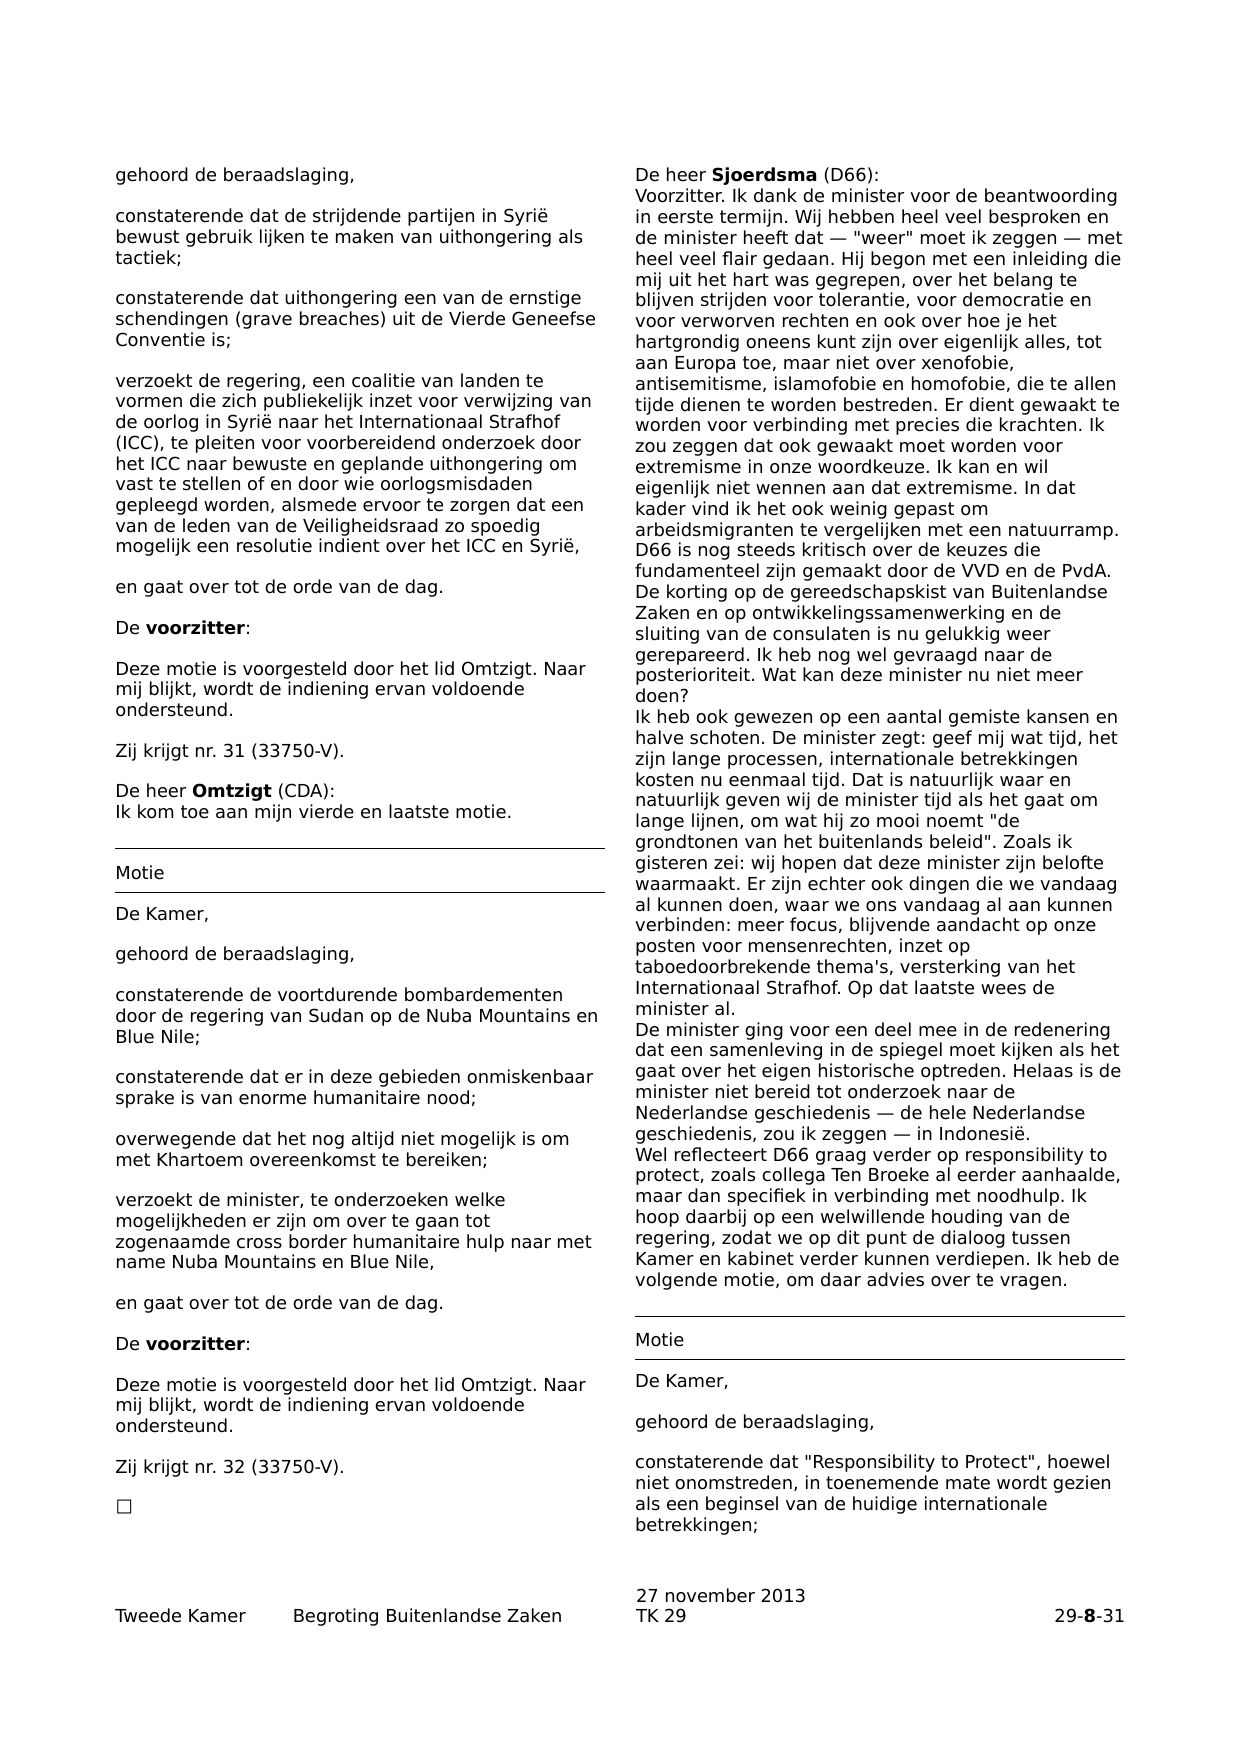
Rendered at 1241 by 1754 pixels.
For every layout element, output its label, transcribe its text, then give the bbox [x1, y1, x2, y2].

text gehoord de beraadslaging, [635, 1412, 1125, 1432]
text Wel reflecteert D66 graag verder op responsibility to protect, zoals collega Ten Broeke al eerder aanhaalde, maar dan specifiek in verbinding met noodhulp. Ik hoop daarbij op een welwillende houding van de regering, zodat we op dit punt de dialoog tussen Kamer en kabinet verder kunnen verdiepen. Ik heb de volgende motie, om daar advies over te vragen. [635, 1144, 1125, 1290]
text Zij krijgt nr. 31 (33750-V). [115, 741, 605, 761]
text D66 is nog steeds kritisch over de keuzes die fundamenteel zijn gemaakt door de VVD en de PvdA. De korting op de gereedschapskist van Buitenlandse Zaken en op ontwikkelingssamenwerking en de sluiting van de consulaten is nu gelukkig weer gerepareerd. Ik heb nog wel gevraagd naar de posterioriteit. Wat kan deze minister nu niet meer doen? [635, 540, 1125, 707]
text gehoord de beraadslaging, [115, 944, 605, 965]
text Motie [635, 1330, 1125, 1351]
text overwegende dat het nog altijd niet mogelijk is om met Khartoem overeenkomst te bereiken; [115, 1129, 605, 1170]
text en gaat over tot de orde van de dag. [115, 1293, 605, 1314]
text verzoekt de minister, te onderzoeken welke mogelijkheden er zijn om over te gaan tot zogenaamde cross border humanitaire hulp naar met name Nuba Mountains en Blue Nile, [115, 1190, 605, 1273]
text verzoekt de regering, een coalitie van landen te vormen die zich publiekelijk inzet voor verwijzing van de oorlog in Syrië naar het Internationaal Strafhof (ICC), te pleiten voor voorbereidend onderzoek door het ICC naar bewuste en geplande uithongering om vast te stellen of en door wie oorlogsmisdaden gepleegd worden, alsmede ervoor te zorgen dat een van de leden van de Veiligheidsraad zo spoedig mogelijk een resolutie indient over het ICC en Syrië, [115, 370, 605, 557]
text constaterende dat er in deze gebieden onmiskenbaar sprake is van enorme humanitaire nood; [115, 1067, 605, 1109]
text gehoord de beraadslaging, [115, 165, 605, 186]
text constaterende dat uithongering een van de ernstige schendingen (grave breaches) uit de Vierde Geneefse Conventie is; [115, 288, 605, 350]
text en gaat over tot de orde van de dag. [115, 577, 605, 598]
text De heer Sjoerdsma (D66): [635, 165, 1125, 186]
text constaterende dat "Responsibility to Protect", hoewel niet onomstreden, in toenemende mate wordt gezien als een beginsel van de huidige internationale betrekkingen; [635, 1452, 1125, 1535]
text constaterende de voortdurende bombardementen door de regering van Sudan op de Nuba Mountains en Blue Nile; [115, 985, 605, 1047]
text De heer Omtzigt (CDA): [115, 781, 605, 802]
text Deze motie is voorgesteld door het lid Omtzigt. Naar mij blijkt, wordt de indiening ervan voldoende ondersteund. [115, 1374, 605, 1437]
text ⬜ [115, 1497, 605, 1518]
text De Kamer, [115, 903, 605, 924]
text Deze motie is voorgesteld door het lid Omtzigt. Naar mij blijkt, wordt de indiening ervan voldoende ondersteund. [115, 658, 605, 721]
text Ik heb ook gewezen op een aantal gemiste kansen en halve schoten. De minister zegt: geef mij wat tijd, het zijn lange processen, internationale betrekkingen kosten nu eenmaal tijd. Dat is natuurlijk waar en natuurlijk geven wij de minister tijd als het gaat om lange lijnen, om wat hij zo mooi noemt "de grondtonen van het buitenlands beleid". Zoals ik gisteren zei: wij hopen dat deze minister zijn belofte waarmaakt. Er zijn echter ook dingen die we vandaag al kunnen doen, waar we ons vandaag al aan kunnen verbinden: meer focus, blijvende aandacht op onze posten voor mensenrechten, inzet op taboedoorbrekende thema's, versterking van het Internationaal Strafhof. Op dat laatste wees de minister al. [635, 707, 1125, 1019]
text De Kamer, [635, 1371, 1125, 1392]
text De voorzitter: [115, 1334, 605, 1354]
text De voorzitter: [115, 618, 605, 638]
text De minister ging voor een deel mee in de redenering dat een samenleving in de spiegel moet kijken als het gaat over het eigen historische optreden. Helaas is de minister niet bereid tot onderzoek naar de Nederlandse geschiedenis — de hele Nederlandse geschiedenis, zou ik zeggen — in Indonesië. [635, 1019, 1125, 1144]
text Zij krijgt nr. 32 (33750-V). [115, 1457, 605, 1477]
text Ik kom toe aan mijn vierde en laatste motie. [115, 802, 605, 823]
text Motie [115, 863, 605, 883]
text Voorzitter. Ik dank de minister voor de beantwoording in eerste termijn. Wij hebben heel veel besproken en de minister heeft dat — "weer" moet ik zeggen — met heel veel flair gedaan. Hij begon met een inleiding die mij uit het hart was gegrepen, over het belang te blijven strijden voor tolerantie, voor democratie en voor verworven rechten en ook over hoe je het hartgrondig oneens kunt zijn over eigenlijk alles, tot aan Europa toe, maar niet over xenofobie, antisemitisme, islamofobie en homofobie, die te allen tijde dienen te worden bestreden. Er dient gewaakt te worden voor verbinding met precies die krachten. Ik zou zeggen dat ook gewaakt moet worden voor extremisme in onze woordkeuze. Ik kan en wil eigenlijk niet wennen aan dat extremisme. In dat kader vind ik het ook weinig gepast om arbeidsmigranten te vergelijken met een natuurramp. [635, 186, 1125, 540]
text constaterende dat de strijdende partijen in Syrië bewust gebruik lijken te maken van uithongering als tactiek; [115, 206, 605, 268]
